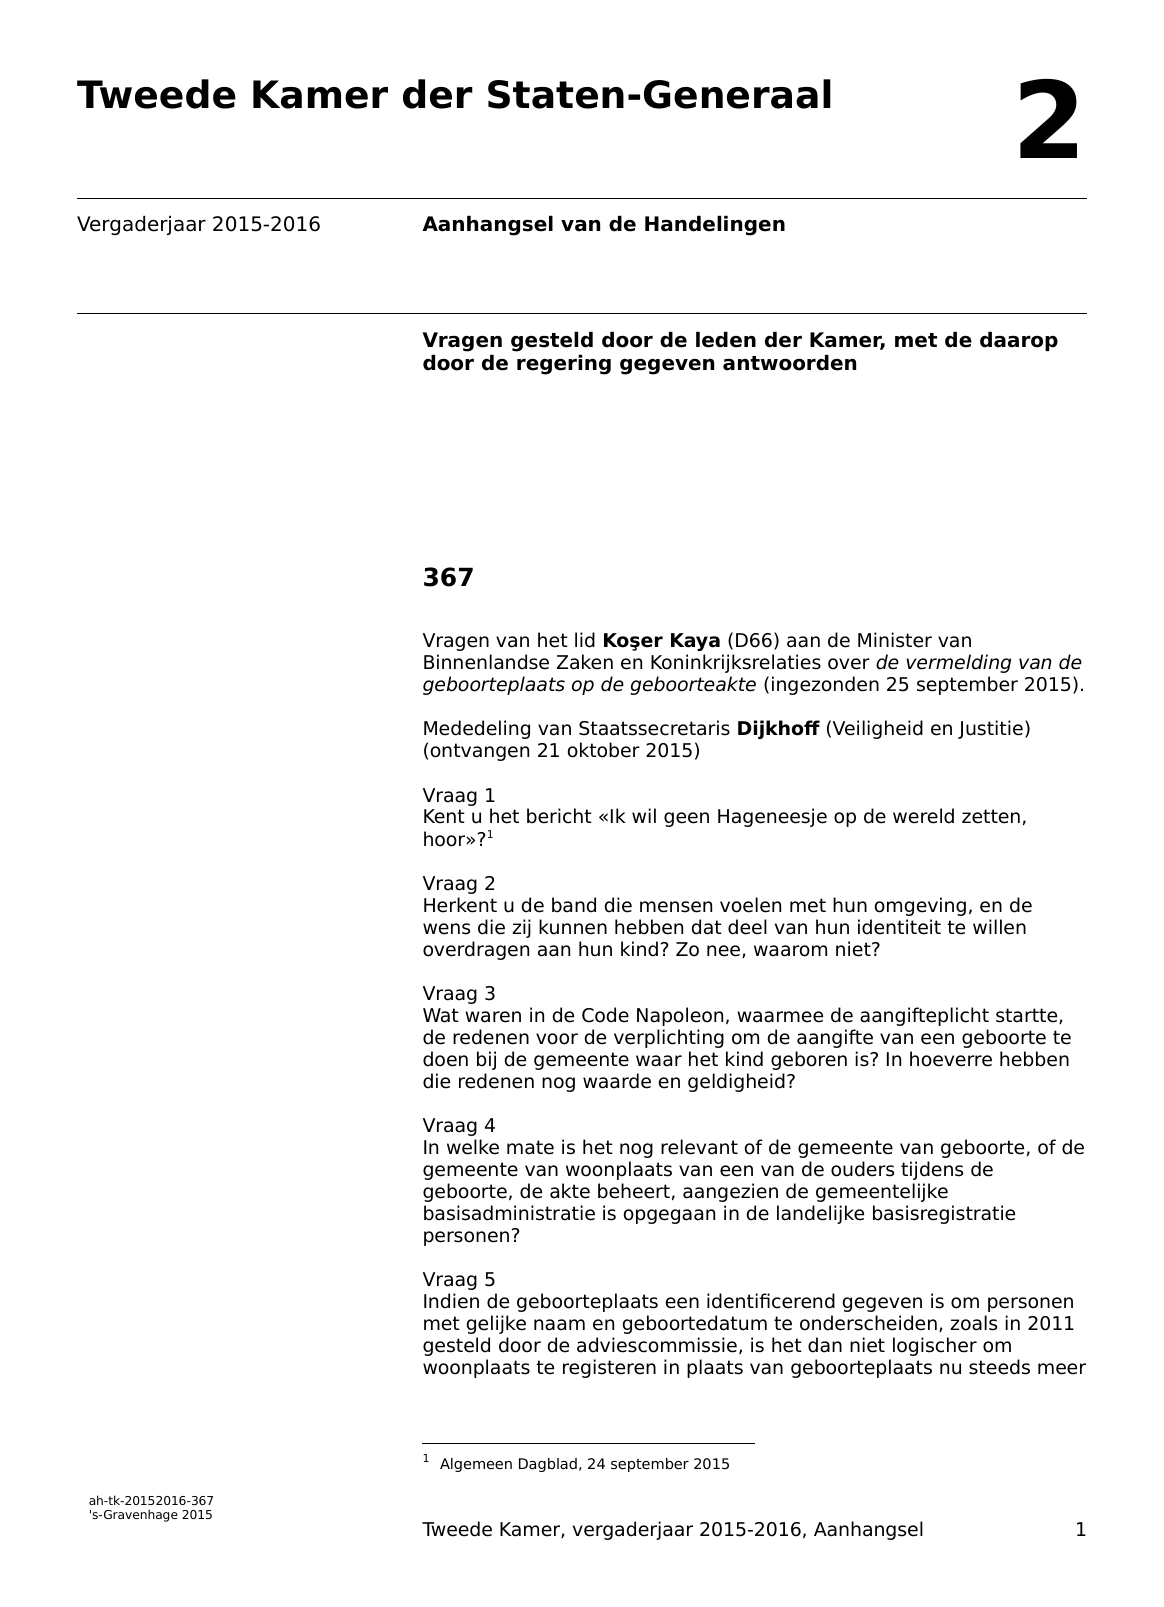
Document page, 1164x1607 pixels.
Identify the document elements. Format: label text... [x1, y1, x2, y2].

text ah-tk-20152016-367 [88, 1494, 323, 1508]
text Vragen van het lid Koşer Kaya (D66) aan de Minister van Binnenlandse Zaken en Koninkrijksrelaties over de vermelding van de geboorteplaats op de geboorteakte (ingezonden 25 september 2015). [422, 630, 1087, 696]
text 's-Gravenhage 2015 [88, 1508, 323, 1522]
text Vraag 4 [422, 1115, 1087, 1137]
table_header Tweede Kamer der Staten-Generaal [77, 59, 886, 198]
text Herkent u de band die mensen voelen met hun omgeving, en de wens die zij kunnen hebben dat deel van hun identiteit te willen overdragen aan hun kind? Zo nee, waarom niet? [422, 894, 1087, 961]
table_cell [77, 314, 422, 375]
text Vraag 1 [422, 784, 1087, 806]
table_cell Vragen gesteld door de leden der Kamer, met de daarop door de regering gegeven antwoorden [422, 314, 1087, 375]
text Vraag 2 [422, 873, 1087, 894]
text Kent u het bericht «Ik wil geen Hageneesje op de wereld zetten, hoor»? [422, 806, 1087, 850]
text Indien de geboorteplaats een identificerend gegeven is om personen met gelijke naam en geboortedatum te onderscheiden, zoals in 2011 gesteld door de adviescommissie, is het dan niet logischer om woonplaats te registeren in plaats van geboorteplaats nu steeds meer [422, 1291, 1087, 1379]
text Vraag 5 [422, 1269, 1087, 1291]
text Algemeen Dagblad, 24 september 2015 [422, 1452, 1087, 1474]
text Wat waren in de Code Napoleon, waarmee de aangifteplicht startte, de redenen voor de verplichting om de aangifte van een geboorte te doen bij de gemeente waar het kind geboren is? In hoeverre hebben die redenen nog waarde en geldigheid? [422, 1005, 1087, 1093]
table_cell Vergaderjaar 2015-2016 [77, 199, 422, 313]
text Mededeling van Staatssecretaris Dijkhoff (Veiligheid en Justitie) (ontvangen 21 oktober 2015) [422, 718, 1087, 762]
text 367 [422, 563, 1087, 592]
table_cell Aanhangsel van de Handelingen [422, 199, 1087, 313]
table_header 2 [886, 59, 1087, 198]
text Vraag 3 [422, 983, 1087, 1005]
text In welke mate is het nog relevant of de gemeente van geboorte, of de gemeente van woonplaats van een van de ouders tijdens de geboorte, de akte beheert, aangezien de gemeentelijke basisadministratie is opgegaan in de landelijke basisregistratie personen? [422, 1137, 1087, 1247]
